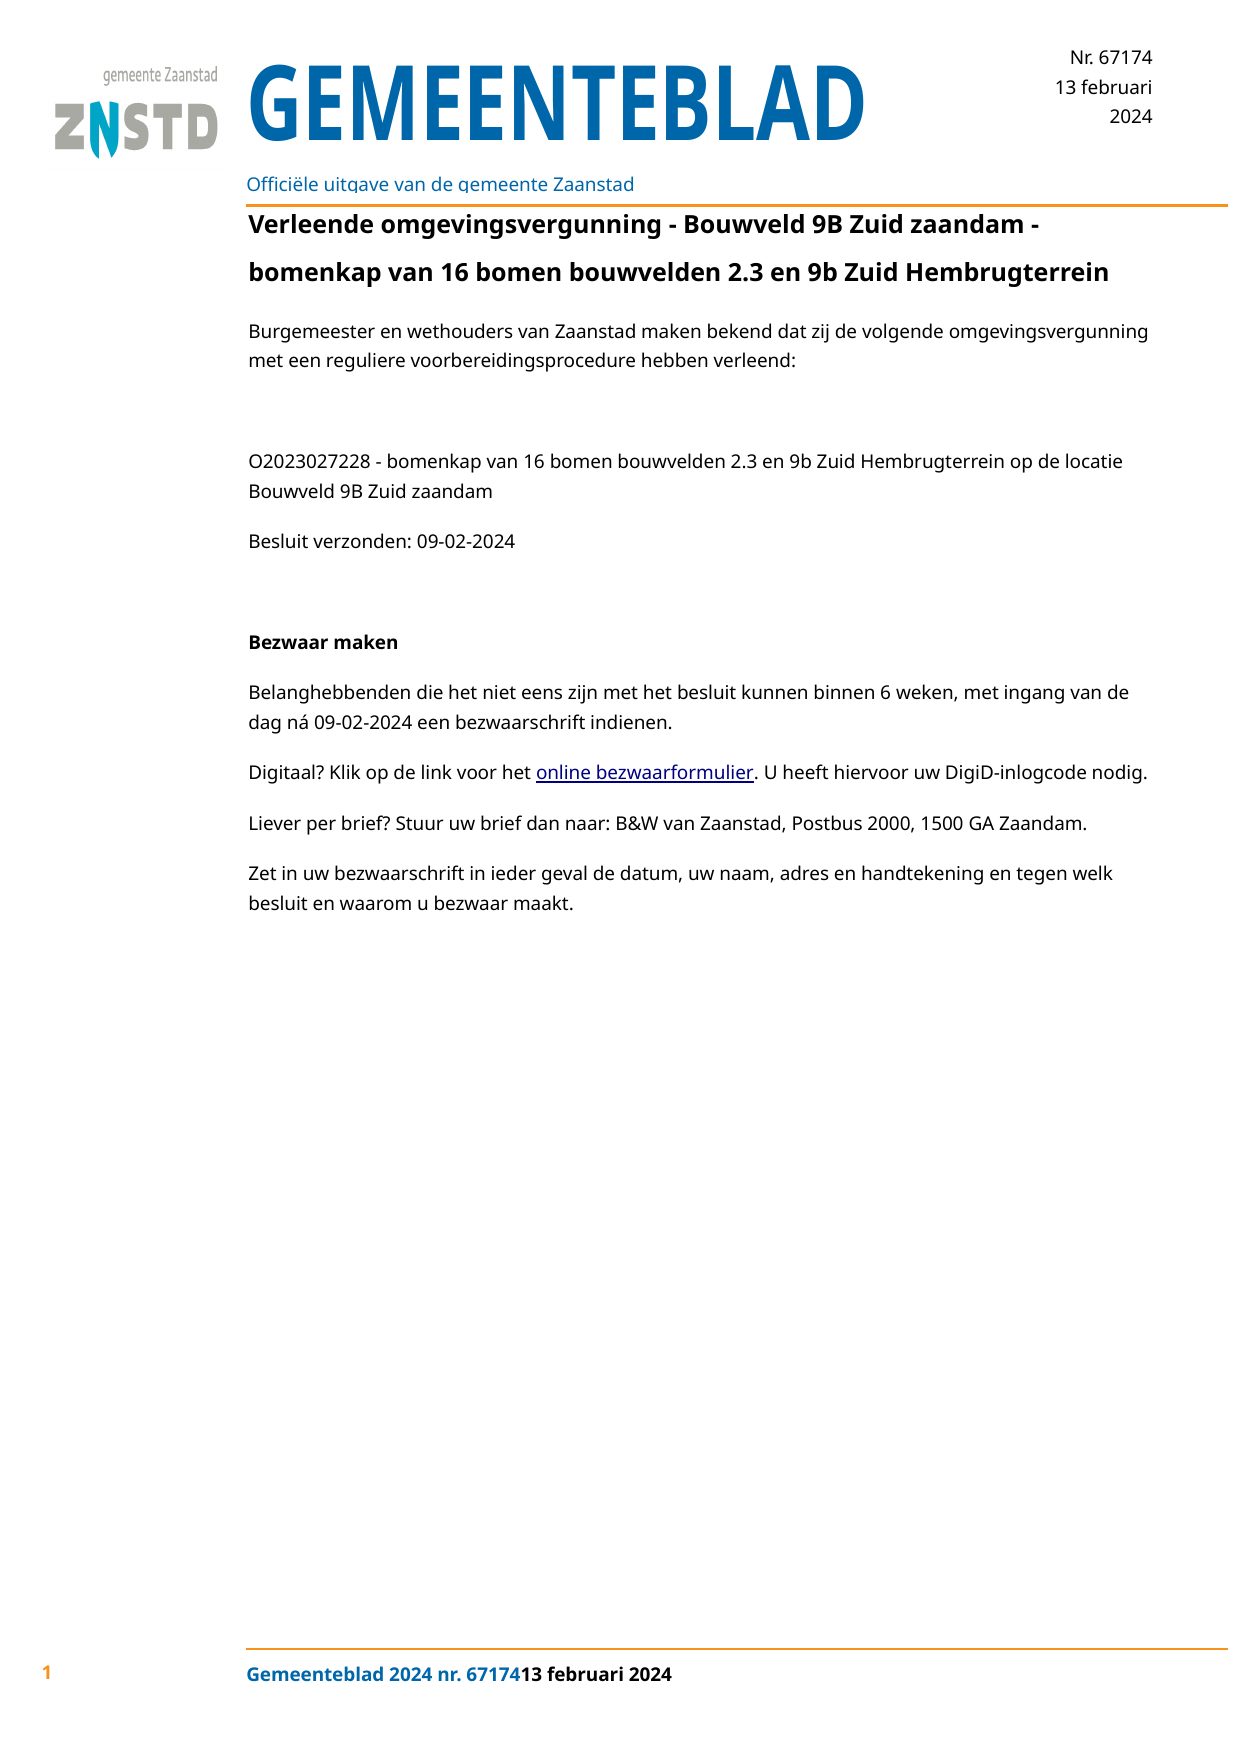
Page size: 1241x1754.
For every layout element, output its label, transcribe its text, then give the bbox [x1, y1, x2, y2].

text Burgemeester en wethouders van Zaanstad maken bekend dat zij de volgende omgevingsvergunning met een reguliere voorbereidingsprocedure hebben verleend: [248, 318, 1152, 373]
picture [41, 47, 231, 172]
text Verleende omgevingsvergunning - Bouwveld 9B Zuid zaandam - bomenkap van 16 bomen bouwvelden 2.3 en 9b Zuid Hembrugterrein [248, 207, 1152, 288]
text Belanghebbenden die het niet eens zijn met het besluit kunnen binnen 6 weken, met ingang van de dag ná 09-02-2024 een bezwaarschrift indienen. [248, 679, 1152, 735]
text Liever per brief? Stuur uw brief dan naar: B&W van Zaanstad, Postbus 2000, 1500 GA Zaandam. [248, 810, 1152, 836]
text O2023027228 - bomenkap van 16 bomen bouwvelden 2.3 en 9b Zuid Hembrugterrein op de locatie Bouwveld 9B Zuid zaandam [248, 448, 1152, 504]
text Besluit verzonden: 09-02-2024 [248, 528, 1152, 554]
text Bezwaar maken [248, 629, 1152, 655]
text Digitaal? Klik op de link voor het online bezwaarformulier. U heeft hiervoor uw DigiD-inlogcode nodig. [248, 759, 1152, 785]
text Zet in uw bezwaarschrift in ieder geval de datum, uw naam, adres en handtekening en tegen welk besluit en waarom u bezwaar maakt. [248, 860, 1152, 916]
